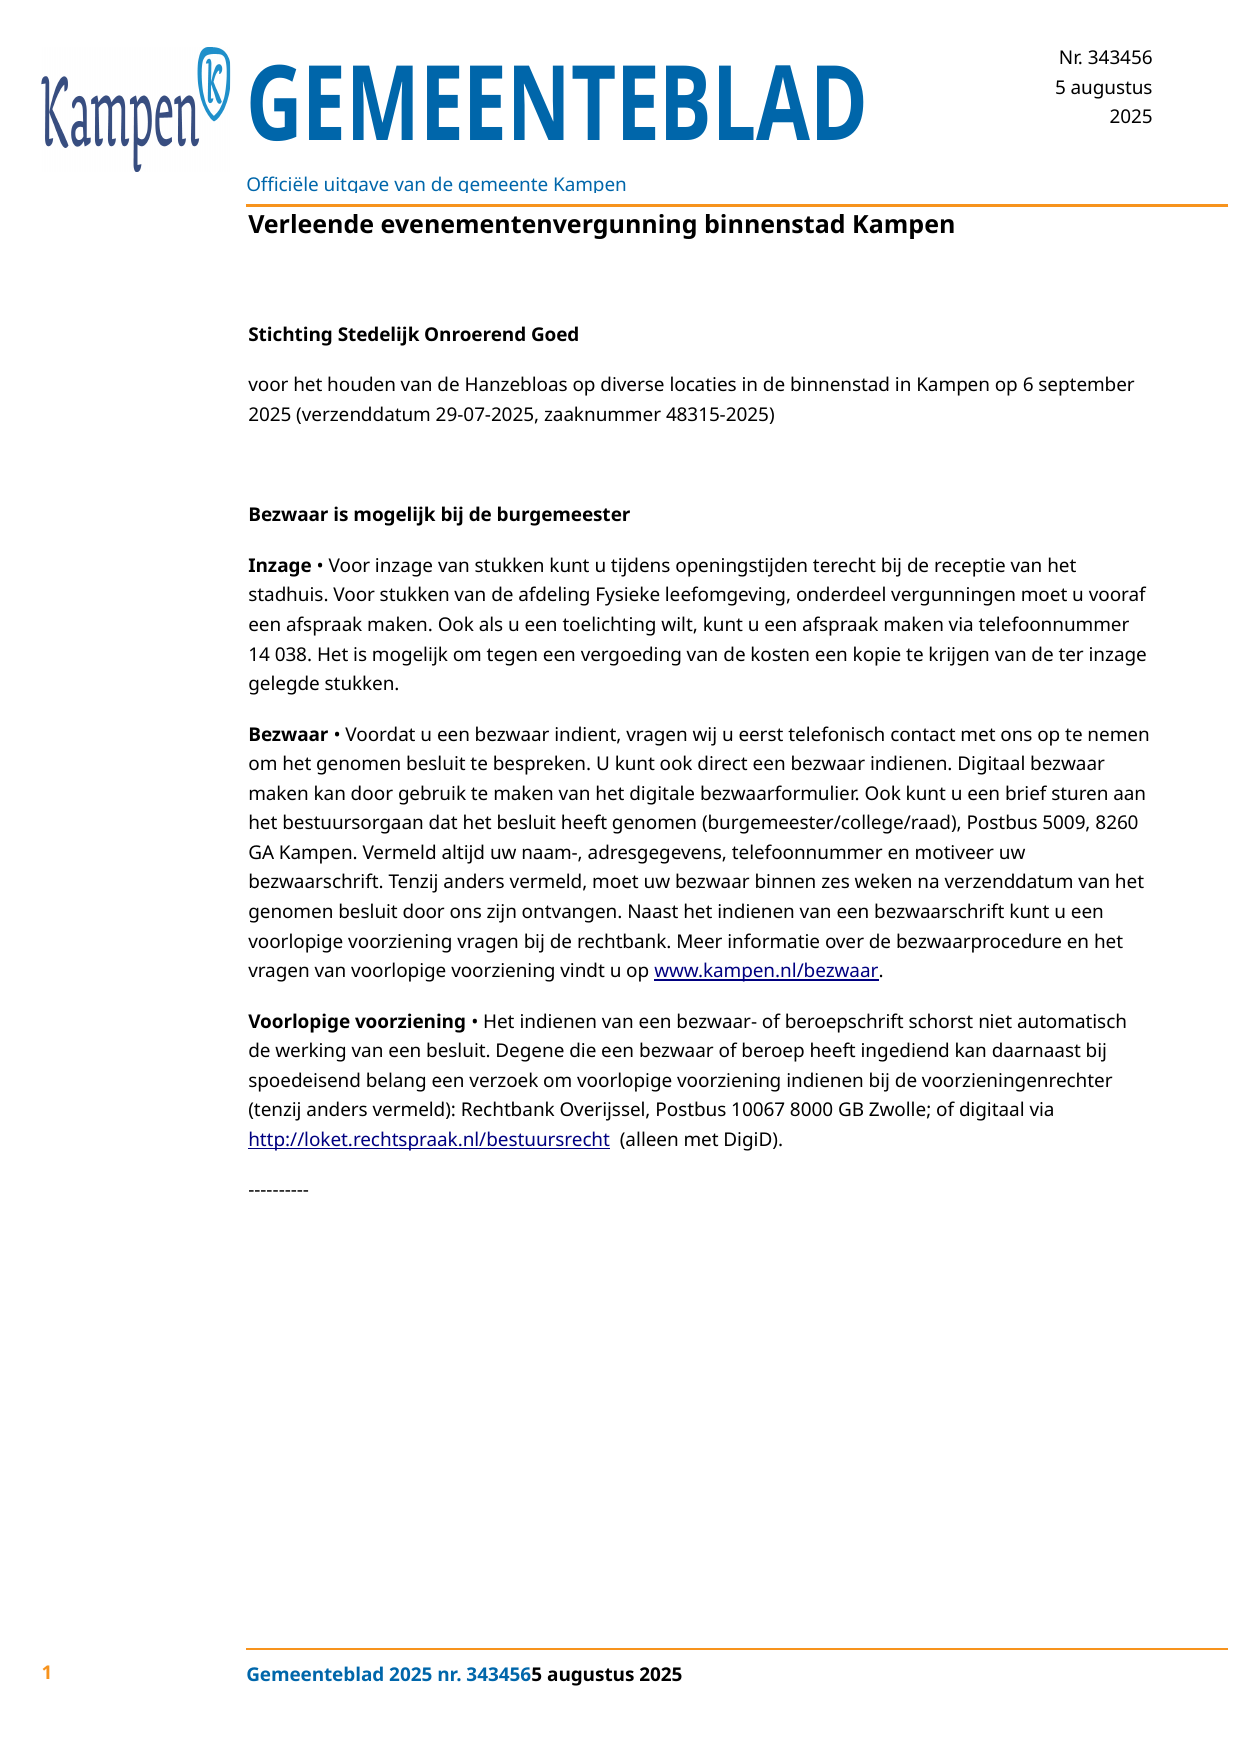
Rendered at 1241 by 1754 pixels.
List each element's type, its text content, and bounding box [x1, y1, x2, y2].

text voor het houden van de Hanzebloas op diverse locaties in de binnenstad in Kampen op 6 september 2025 (verzenddatum 29-07-2025, zaaknummer 48315-2025) [248, 371, 1152, 426]
picture [41, 47, 231, 172]
text Inzage • Voor inzage van stukken kunt u tijdens openingstijden terecht bij de receptie van het stadhuis. Voor stukken van de afdeling Fysieke leefomgeving, onderdeel vergunningen moet u vooraf een afspraak maken. Ook als u een toelichting wilt, kunt u een afspraak maken via telefoonnummer 14 038. Het is mogelijk om tegen een vergoeding van de kosten een kopie te krijgen van de ter inzage gelegde stukken. [248, 552, 1152, 696]
text Stichting Stedelijk Onroerend Goed [248, 321, 1152, 346]
text Voorlopige voorziening • Het indienen van een bezwaar- of beroepschrift schorst niet automatisch de werking van een besluit. Degene die een bezwaar of beroep heeft ingediend kan daarnaast bij spoedeisend belang een verzoek om voorlopige voorziening indienen bij de voorzieningenrechter (tenzij anders vermeld): Rechtbank Overijssel, Postbus 10067 8000 GB Zwolle; of digitaal via http://loket.rechtspraak.nl/bestuursrecht (alleen met DigiD). [248, 1008, 1152, 1152]
text ---------- [248, 1177, 1152, 1202]
text Bezwaar • Voordat u een bezwaar indient, vragen wij u eerst telefonisch contact met ons op te nemen om het genomen besluit te bespreken. U kunt ook direct een bezwaar indienen. Digitaal bezwaar maken kan door gebruik te maken van het digitale bezwaarformulier. Ook kunt u een brief sturen aan het bestuursorgaan dat het besluit heeft genomen (burgemeester/college/raad), Postbus 5009, 8260 GA Kampen. Vermeld altijd uw naam-, adresgegevens, telefoonnummer en motiveer uw bezwaarschrift. Tenzij anders vermeld, moet uw bezwaar binnen zes weken na verzenddatum van het genomen besluit door ons zijn ontvangen. Naast het indienen van een bezwaarschrift kunt u een voorlopige voorziening vragen bij de rechtbank. Meer informatie over de bezwaarprocedure en het vragen van voorlopige voorziening vindt u op www.kampen.nl/bezwaar. [248, 721, 1152, 983]
text Bezwaar is mogelijk bij de burgemeester [248, 502, 1152, 527]
text Verleende evenementenvergunning binnenstad Kampen [248, 207, 1152, 241]
